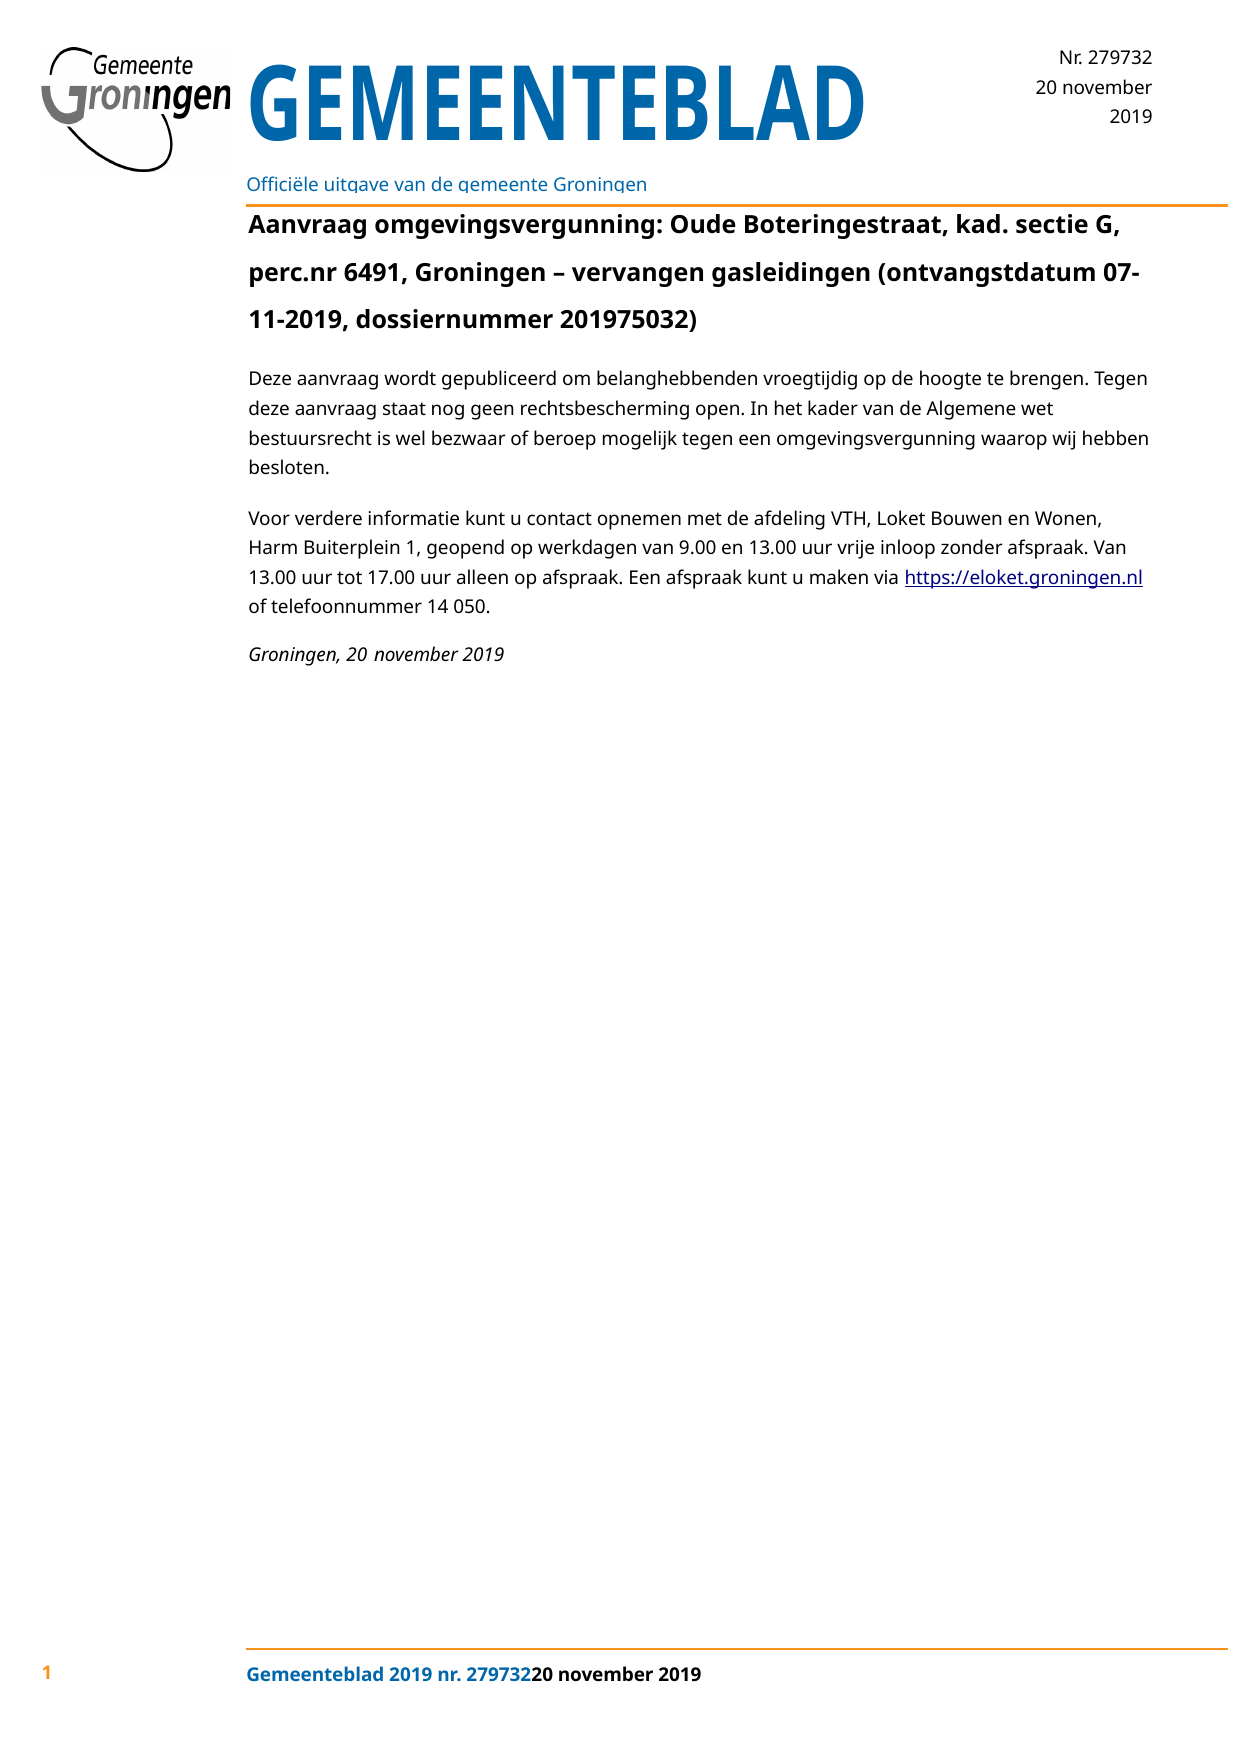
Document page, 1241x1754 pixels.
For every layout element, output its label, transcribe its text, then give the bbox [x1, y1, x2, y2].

text Deze aanvraag wordt gepubliceerd om belanghebbenden vroegtijdig op de hoogte te brengen. Tegen deze aanvraag staat nog geen rechtsbescherming open. In het kader van de Algemene wet bestuursrecht is wel bezwaar of beroep mogelijk tegen een omgevingsvergunning waarop wij hebben besloten. [248, 366, 1152, 480]
text Voor verdere informatie kunt u contact opnemen met de afdeling VTH, Loket Bouwen en Wonen, Harm Buiterplein 1, geopend op werkdagen van 9.00 en 13.00 uur vrije inloop zonder afspraak. Van 13.00 uur tot 17.00 uur alleen op afspraak. Een afspraak kunt u maken via https://eloket.groningen.nl of telefoonnummer 14 050. [248, 505, 1152, 619]
text Groningen, 20 november 2019 [248, 641, 1152, 667]
text Aanvraag omgevingsvergunning: Oude Boteringestraat, kad. sectie G, perc.nr 6491, Groningen – vervangen gasleidingen (ontvangstdatum 07-11-2019, dossiernummer 201975032) [248, 207, 1152, 336]
picture [41, 47, 231, 172]
